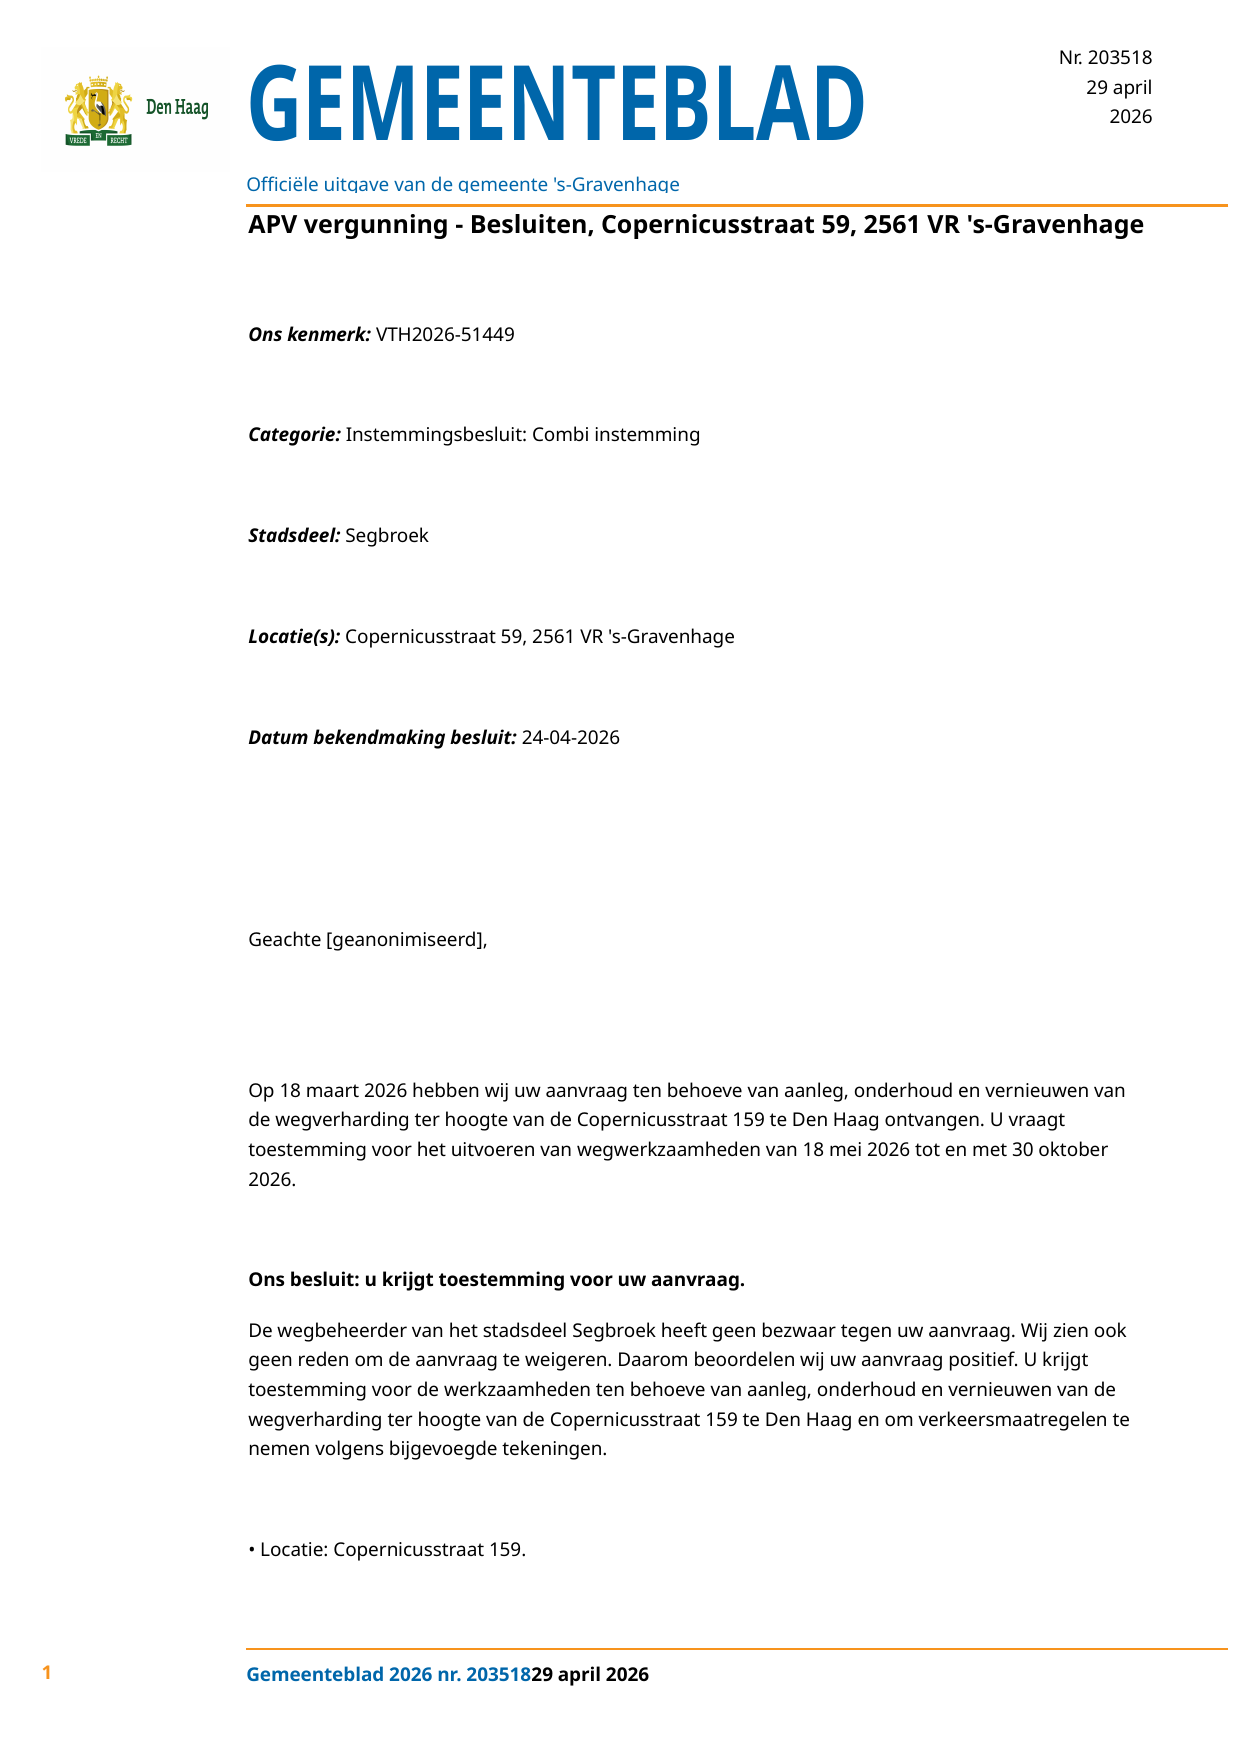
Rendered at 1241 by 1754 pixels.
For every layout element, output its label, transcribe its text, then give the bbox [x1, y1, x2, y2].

text Categorie: Instemmingsbesluit: Combi instemming [248, 422, 1152, 447]
text Op 18 maart 2026 hebben wij uw aanvraag ten behoeve van aanleg, onderhoud en vernieuwen van de wegverharding ter hoogte van de Copernicusstraat 159 te Den Haag ontvangen. U vraagt toestemming voor het uitvoeren van wegwerkzaamheden van 18 mei 2026 tot en met 30 oktober 2026. [248, 1077, 1152, 1191]
text Ons kenmerk: VTH2026-51449 [248, 321, 1152, 346]
text De wegbeheerder van het stadsdeel Segbroek heeft geen bezwaar tegen uw aanvraag. Wij zien ook geen reden om de aanvraag te weigeren. Daarom beoordelen wij uw aanvraag positief. U krijgt toestemming voor de werkzaamheden ten behoeve van aanleg, onderhoud en vernieuwen van de wegverharding ter hoogte van de Copernicusstraat 159 te Den Haag en om verkeersmaatregelen te nemen volgens bijgevoegde tekeningen. [248, 1317, 1152, 1461]
picture [41, 47, 231, 172]
text Datum bekendmaking besluit: 24-04-2026 [248, 724, 1152, 750]
text Stadsdeel: Segbroek [248, 522, 1152, 548]
text Geachte [geanonimiseerd], [248, 926, 1152, 951]
text • Locatie: Copernicusstraat 159. [248, 1536, 1152, 1562]
text Ons besluit: u krijgt toestemming voor uw aanvraag. [248, 1267, 1152, 1292]
text APV vergunning - Besluiten, Copernicusstraat 59, 2561 VR 's-Gravenhage [248, 207, 1152, 241]
text Locatie(s): Copernicusstraat 59, 2561 VR 's-Gravenhage [248, 623, 1152, 649]
